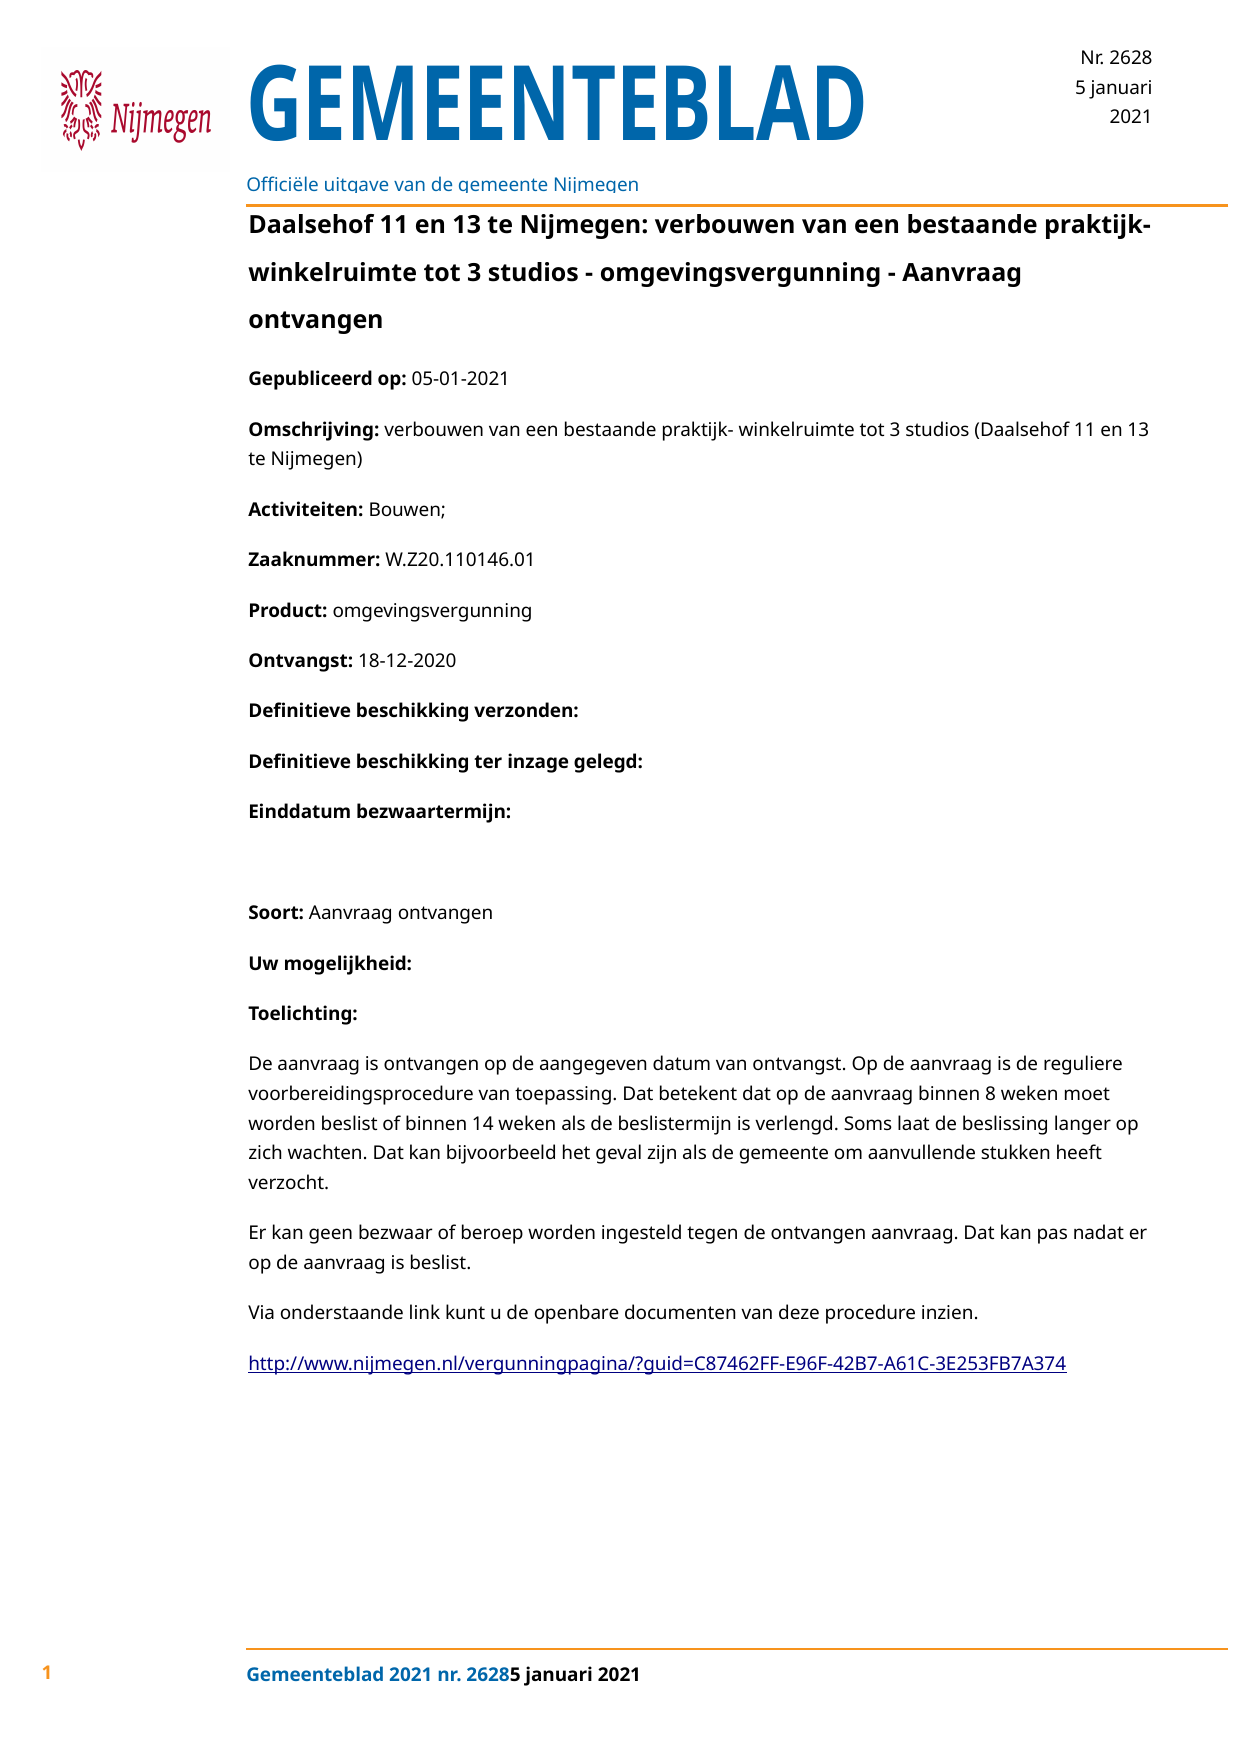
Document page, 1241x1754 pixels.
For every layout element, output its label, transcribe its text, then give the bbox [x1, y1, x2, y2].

text Einddatum bezwaartermijn: [248, 798, 1152, 824]
text Ontvangst: 18-12-2020 [248, 647, 1152, 673]
text Uw mogelijkheid: [248, 950, 1152, 975]
text Definitieve beschikking verzonden: [248, 698, 1152, 723]
text Er kan geen bezwaar of beroep worden ingesteld tegen de ontvangen aanvraag. Dat kan pas nadat er op de aanvraag is beslist. [248, 1219, 1152, 1274]
text http://www.nijmegen.nl/vergunningpagina/?guid=C87462FF-E96F-42B7-A61C-3E253FB7A374 [248, 1350, 1152, 1375]
text Soort: Aanvraag ontvangen [248, 899, 1152, 925]
text Via onderstaande link kunt u de openbare documenten van deze procedure inzien. [248, 1299, 1152, 1325]
picture [41, 47, 231, 172]
text Zaaknummer: W.Z20.110146.01 [248, 546, 1152, 572]
text Definitieve beschikking ter inzage gelegd: [248, 748, 1152, 774]
text Activiteiten: Bouwen; [248, 496, 1152, 522]
text Omschrijving: verbouwen van een bestaande praktijk- winkelruimte tot 3 studios (Daalsehof 11 en 13 te Nijmegen) [248, 416, 1152, 471]
text Daalsehof 11 en 13 te Nijmegen: verbouwen van een bestaande praktijk- winkelruimte tot 3 studios - omgevingsvergunning - Aanvraag ontvangen [248, 207, 1152, 336]
text Product: omgevingsvergunning [248, 597, 1152, 622]
text De aanvraag is ontvangen op de aangegeven datum van ontvangst. Op de aanvraag is de reguliere voorbereidingsprocedure van toepassing. Dat betekent dat op de aanvraag binnen 8 weken moet worden beslist of binnen 14 weken als de beslistermijn is verlengd. Soms laat de beslissing langer op zich wachten. Dat kan bijvoorbeeld het geval zijn als de gemeente om aanvullende stukken heeft verzocht. [248, 1051, 1152, 1194]
text Toelichting: [248, 1000, 1152, 1026]
text Gepubliceerd op: 05-01-2021 [248, 366, 1152, 391]
